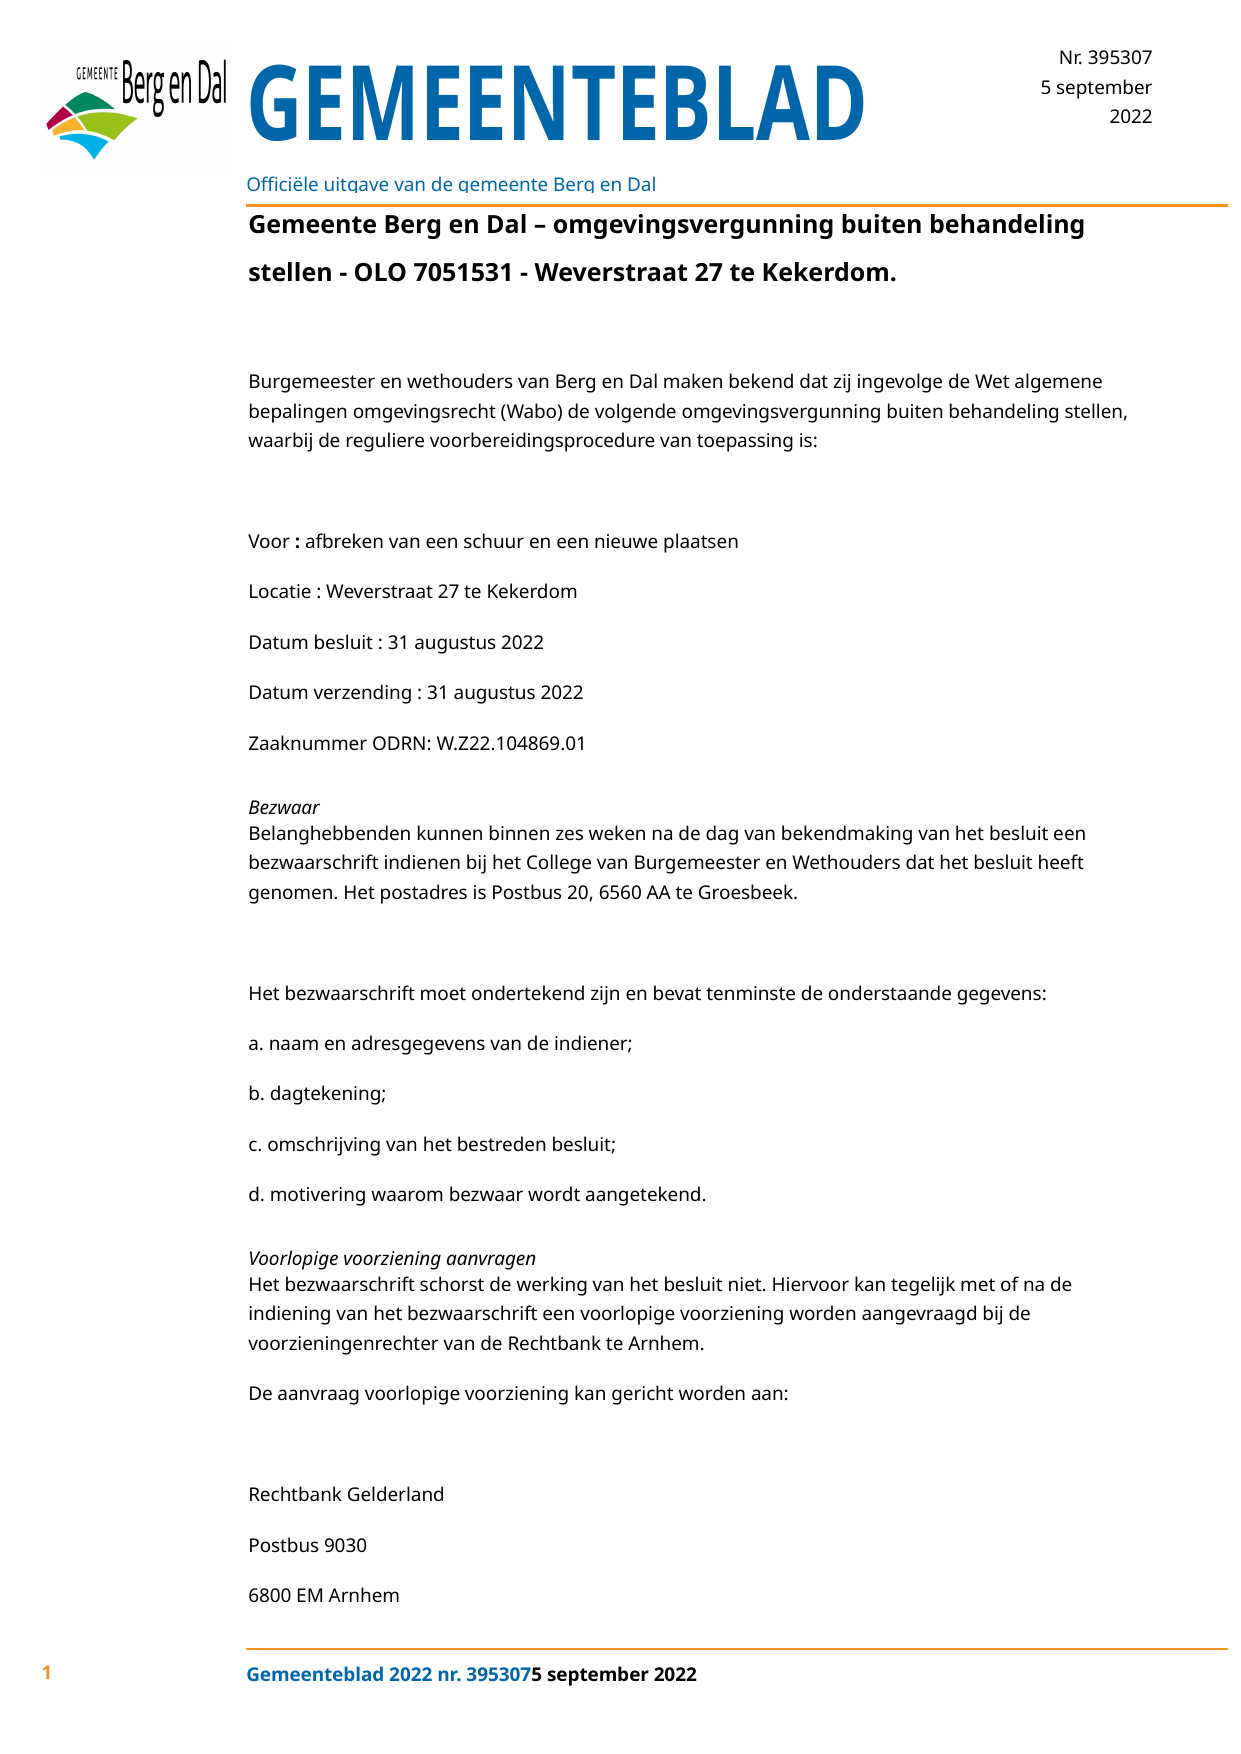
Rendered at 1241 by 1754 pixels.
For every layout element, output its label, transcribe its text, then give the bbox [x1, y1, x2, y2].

text Het bezwaarschrift moet ondertekend zijn en bevat tenminste de onderstaande gegevens: [248, 980, 1152, 1005]
text c. omschrijving van het bestreden besluit; [248, 1131, 1152, 1157]
text Voor : afbreken van een schuur en een nieuwe plaatsen [248, 528, 1152, 554]
text b. dagtekening; [248, 1081, 1152, 1106]
text a. naam en adresgegevens van de indiener; [248, 1030, 1152, 1056]
text d. motivering waarom bezwaar wordt aangetekend. [248, 1181, 1152, 1207]
text Zaaknummer ODRN: W.Z22.104869.01 [248, 730, 1152, 756]
picture [41, 47, 231, 172]
text Belanghebbenden kunnen binnen zes weken na de dag van bekendmaking van het besluit een bezwaarschrift indienen bij het College van Burgemeester en Wethouders dat het besluit heeft genomen. Het postadres is Postbus 20, 6560 AA te Groesbeek. [248, 820, 1152, 904]
text 6800 EM Arnhem [248, 1582, 1152, 1608]
text Burgemeester en wethouders van Berg en Dal maken bekend dat zij ingevolge de Wet algemene bepalingen omgevingsrecht (Wabo) de volgende omgevingsvergunning buiten behandeling stellen, waarbij de reguliere voorbereidingsprocedure van toepassing is: [248, 368, 1152, 453]
text De aanvraag voorlopige voorziening kan gericht worden aan: [248, 1381, 1152, 1406]
text Locatie : Weverstraat 27 te Kekerdom [248, 579, 1152, 604]
text Rechtbank Gelderland [248, 1481, 1152, 1507]
text Bezwaar [248, 794, 1152, 820]
text Het bezwaarschrift schorst de werking van het besluit niet. Hiervoor kan tegelijk met of na de indiening van het bezwaarschrift een voorlopige voorziening worden aangevraagd bij de voorzieningenrechter van de Rechtbank te Arnhem. [248, 1271, 1152, 1356]
text Datum verzending : 31 augustus 2022 [248, 679, 1152, 705]
text Voorlopige voorziening aanvragen [248, 1245, 1152, 1271]
text Datum besluit : 31 augustus 2022 [248, 629, 1152, 655]
text Gemeente Berg en Dal – omgevingsvergunning buiten behandeling stellen - OLO 7051531 - Weverstraat 27 te Kekerdom. [248, 207, 1152, 288]
text Postbus 9030 [248, 1532, 1152, 1558]
